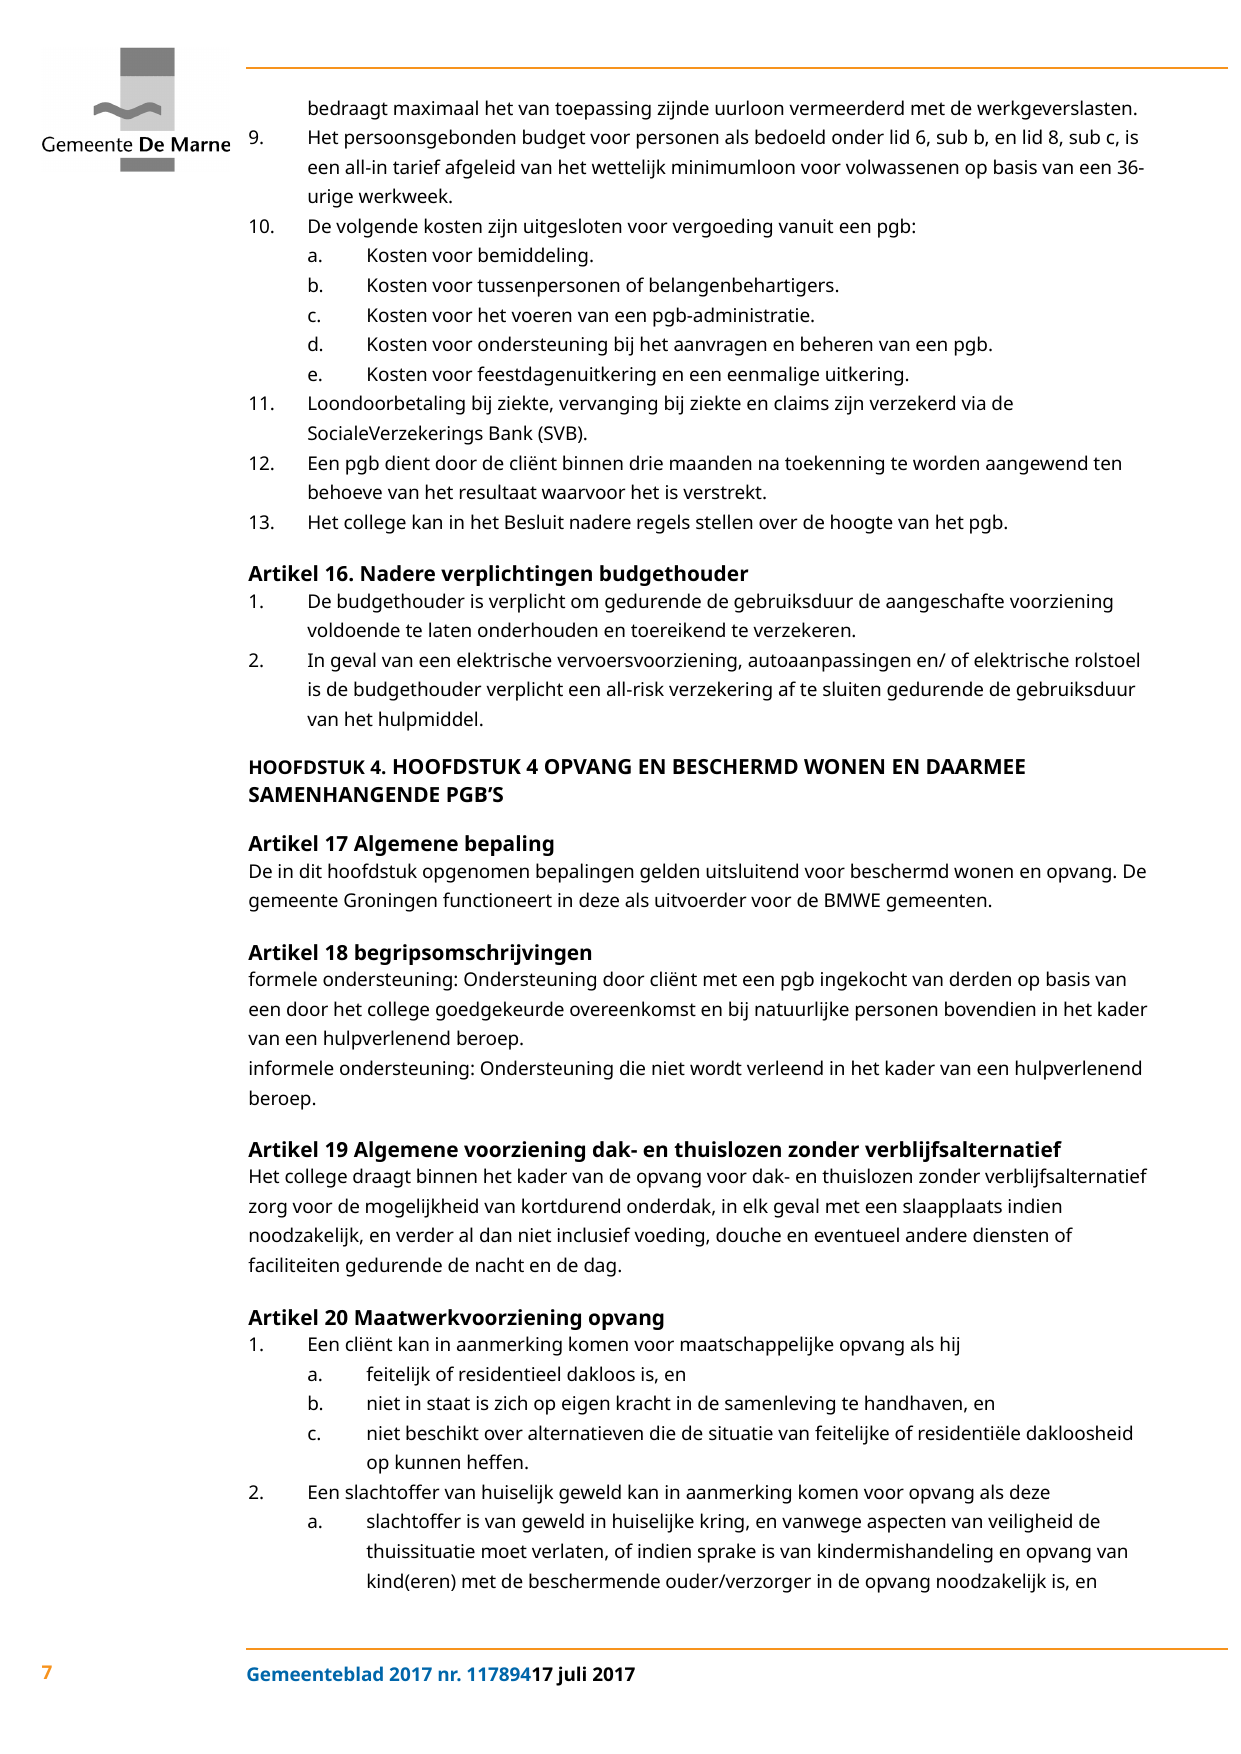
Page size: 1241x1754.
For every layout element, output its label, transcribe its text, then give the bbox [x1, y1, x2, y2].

list Kosten voor ondersteuning bij het aanvragen en beheren van een pgb. [307, 331, 1152, 357]
list Het persoonsgebonden budget voor personen als bedoeld onder lid 6, sub b, en lid 8, sub c, is een all-in tarief afgeleid van het wettelijk minimumloon voor volwassenen op basis van een 36-urige werkweek. [248, 124, 1152, 209]
text formele ondersteuning: Ondersteuning door cliënt met een pgb ingekocht van derden op basis van een door het college goedgekeurde overeenkomst en bij natuurlijke personen bovendien in het kader van een hulpverlenend beroep. [248, 966, 1152, 1051]
list De budgethouder is verplicht om gedurende de gebruiksduur de aangeschafte voorziening voldoende te laten onderhouden en toereikend te verzekeren. [248, 588, 1152, 643]
text Artikel 16. Nadere verplichtingen budgethouder [248, 559, 1152, 588]
list niet beschikt over alternatieven die de situatie van feitelijke of residentiële dakloosheid op kunnen heffen. [307, 1420, 1152, 1475]
text HOOFDSTUK 4. HOOFDSTUK 4 OPVANG EN BESCHERMD WONEN EN DAARMEE SAMENHANGENDE PGB’S [248, 752, 1152, 809]
list niet in staat is zich op eigen kracht in de samenleving te handhaven, en [307, 1390, 1152, 1416]
list bedraagt maximaal het van toepassing zijnde uurloon vermeerderd met de werkgeverslasten. [248, 95, 1152, 121]
list Het college kan in het Besluit nadere regels stellen over de hoogte van het pgb. [248, 509, 1152, 535]
list Een cliënt kan in aanmerking komen voor maatschappelijke opvang als hij [248, 1331, 1152, 1357]
text Artikel 18 begripsomschrijvingen [248, 938, 1152, 966]
list Een slachtoffer van huiselijk geweld kan in aanmerking komen voor opvang als deze [248, 1479, 1152, 1505]
list Kosten voor bemiddeling. [307, 243, 1152, 268]
list Kosten voor feestdagenuitkering en een eenmalige uitkering. [307, 361, 1152, 387]
text informele ondersteuning: Ondersteuning die niet wordt verleend in het kader van een hulpverlenend beroep. [248, 1055, 1152, 1110]
list slachtoffer is van geweld in huiselijke kring, en vanwege aspecten van veiligheid de thuissituatie moet verlaten, of indien sprake is van kindermishandeling en opvang van kind(eren) met de beschermende ouder/verzorger in de opvang noodzakelijk is, en [307, 1509, 1152, 1593]
picture [41, 47, 231, 172]
list feitelijk of residentieel dakloos is, en [307, 1361, 1152, 1386]
list Kosten voor tussenpersonen of belangenbehartigers. [307, 272, 1152, 298]
list Kosten voor het voeren van een pgb-administratie. [307, 302, 1152, 328]
list Loondoorbetaling bij ziekte, vervanging bij ziekte en claims zijn verzekerd via de SocialeVerzekerings Bank (SVB). [248, 391, 1152, 446]
text Artikel 17 Algemene bepaling [248, 829, 1152, 858]
text Artikel 19 Algemene voorziening dak- en thuislozen zonder verblijfsalternatief [248, 1135, 1152, 1163]
list In geval van een elektrische vervoersvoorziening, autoaanpassingen en/ of elektrische rolstoel is de budgethouder verplicht een all-risk verzekering af te sluiten gedurende de gebruiksduur van het hulpmiddel. [248, 647, 1152, 732]
text Het college draagt binnen het kader van de opvang voor dak- en thuislozen zonder verblijfsalternatief zorg voor de mogelijkheid van kortdurend onderdak, in elk geval met een slaapplaats indien noodzakelijk, en verder al dan niet inclusief voeding, douche en eventueel andere diensten of faciliteiten gedurende de nacht en de dag. [248, 1163, 1152, 1278]
text De in dit hoofdstuk opgenomen bepalingen gelden uitsluitend voor beschermd wonen en opvang. De gemeente Groningen functioneert in deze als uitvoerder voor de BMWE gemeenten. [248, 858, 1152, 913]
list De volgende kosten zijn uitgesloten voor vergoeding vanuit een pgb: [248, 213, 1152, 239]
text Artikel 20 Maatwerkvoorziening opvang [248, 1303, 1152, 1331]
list Een pgb dient door de cliënt binnen drie maanden na toekenning te worden aangewend ten behoeve van het resultaat waarvoor het is verstrekt. [248, 450, 1152, 505]
